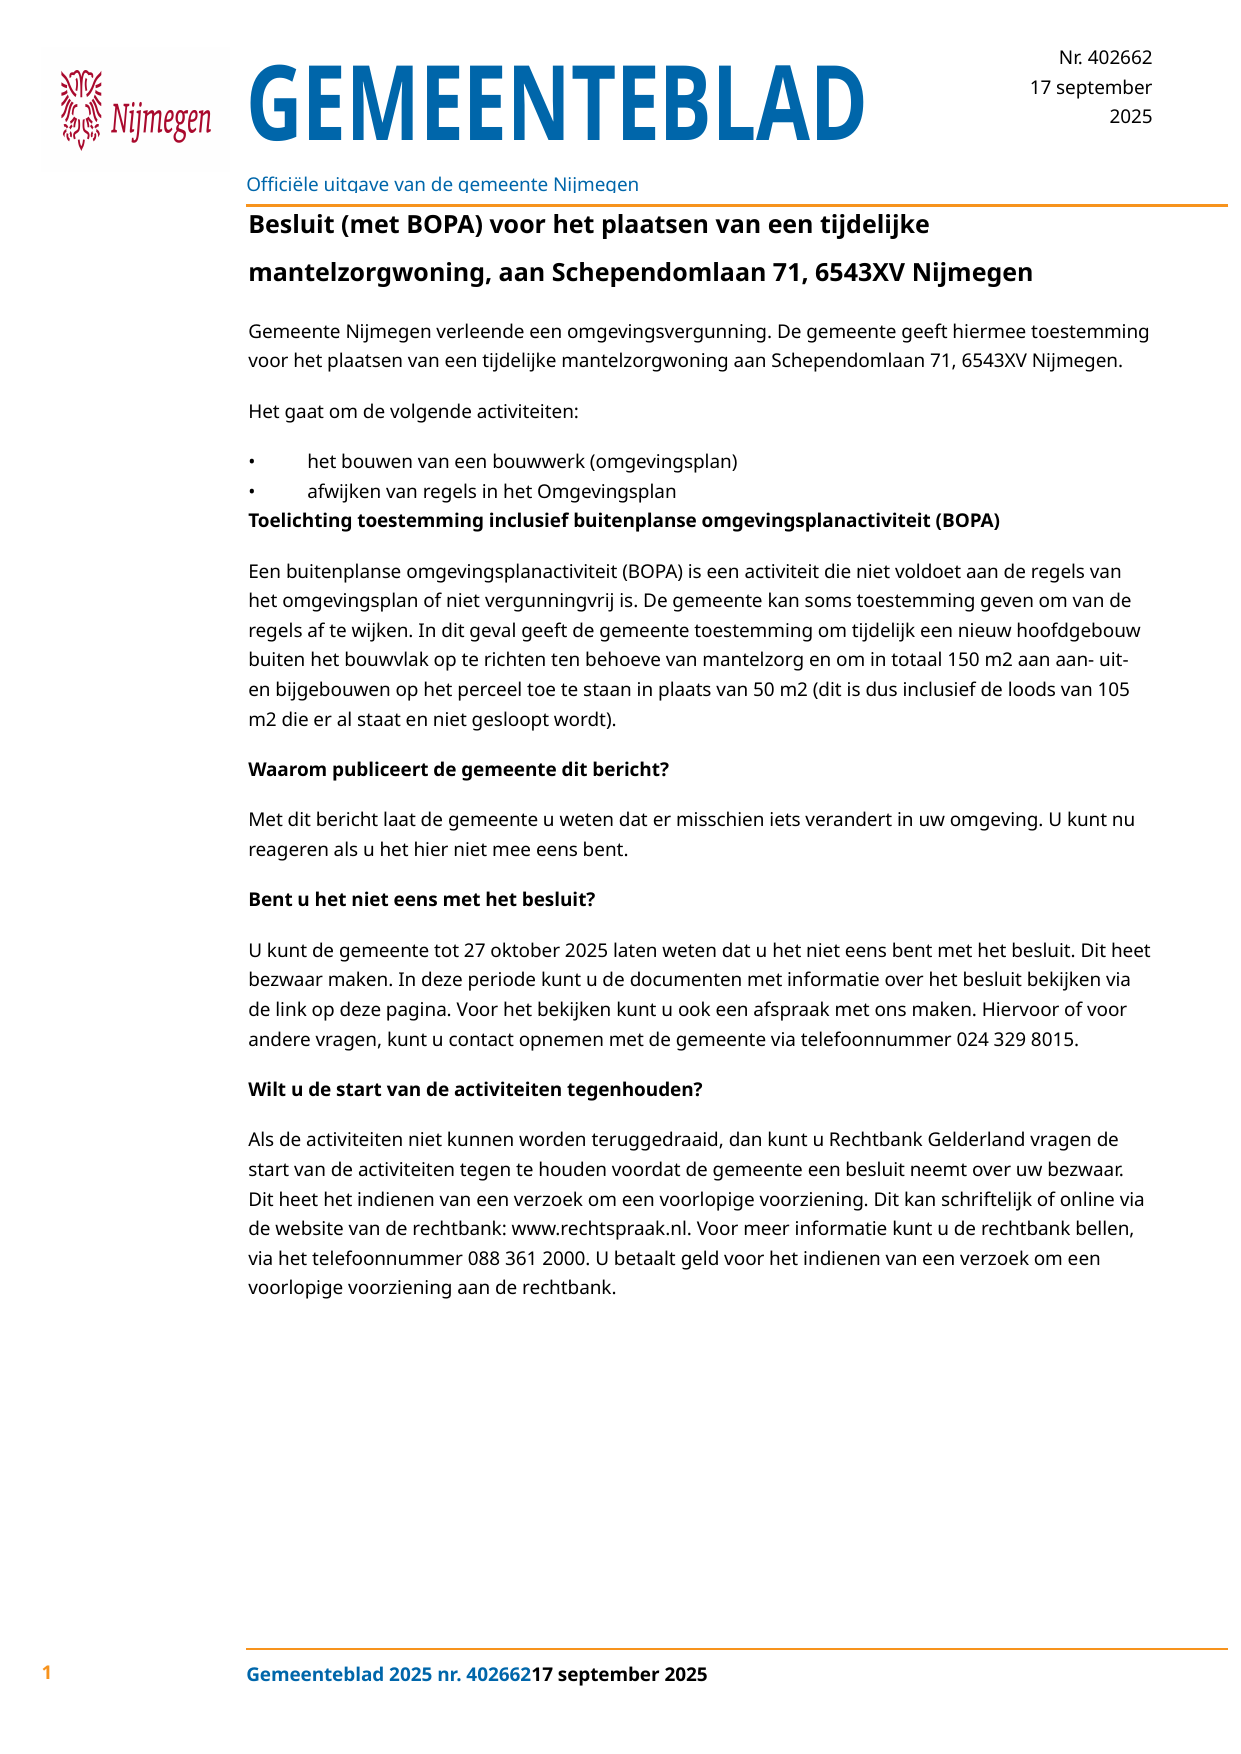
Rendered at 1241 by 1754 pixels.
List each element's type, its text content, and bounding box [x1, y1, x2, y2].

text Toelichting toestemming inclusief buitenplanse omgevingsplanactiviteit (BOPA) [248, 507, 1152, 533]
list het bouwen van een bouwwerk (omgevingsplan) [248, 448, 1152, 474]
text Een buitenplanse omgevingsplanactiviteit (BOPA) is een activiteit die niet voldoet aan de regels van het omgevingsplan of niet vergunningvrij is. De gemeente kan soms toestemming geven om van de regels af te wijken. In dit geval geeft de gemeente toestemming om tijdelijk een nieuw hoofdgebouw buiten het bouwvlak op te richten ten behoeve van mantelzorg en om in totaal 150 m2 aan aan- uit- en bijgebouwen op het perceel toe te staan in plaats van 50 m2 (dit is dus inclusief de loods van 105 m2 die er al staat en niet gesloopt wordt). [248, 558, 1152, 732]
picture [41, 47, 231, 172]
text Het gaat om de volgende activiteiten: [248, 398, 1152, 424]
text Waarom publiceert de gemeente dit bericht? [248, 756, 1152, 782]
text Met dit bericht laat de gemeente u weten dat er misschien iets verandert in uw omgeving. U kunt nu reageren als u het hier niet mee eens bent. [248, 807, 1152, 862]
text Bent u het niet eens met het besluit? [248, 887, 1152, 912]
text Wilt u de start van de activiteiten tegenhouden? [248, 1076, 1152, 1102]
text Als de activiteiten niet kunnen worden teruggedraaid, dan kunt u Rechtbank Gelderland vragen de start van de activiteiten tegen te houden voordat de gemeente een besluit neemt over uw bezwaar. Dit heet het indienen van een verzoek om een voorlopige voorziening. Dit kan schriftelijk of online via de website van de rechtbank: www.rechtspraak.nl. Voor meer informatie kunt u de rechtbank bellen, via het telefoonnummer 088 361 2000. U betaalt geld voor het indienen van een verzoek om een voorlopige voorziening aan de rechtbank. [248, 1127, 1152, 1300]
text Besluit (met BOPA) voor het plaatsen van een tijdelijke mantelzorgwoning, aan Schependomlaan 71, 6543XV Nijmegen [248, 207, 1152, 288]
text U kunt de gemeente tot 27 oktober 2025 laten weten dat u het niet eens bent met het besluit. Dit heet bezwaar maken. In deze periode kunt u de documenten met informatie over het besluit bekijken via de link op deze pagina. Voor het bekijken kunt u ook een afspraak met ons maken. Hiervoor of voor andere vragen, kunt u contact opnemen met de gemeente via telefoonnummer 024 329 8015. [248, 937, 1152, 1052]
text Gemeente Nijmegen verleende een omgevingsvergunning. De gemeente geeft hiermee toestemming voor het plaatsen van een tijdelijke mantelzorgwoning aan Schependomlaan 71, 6543XV Nijmegen. [248, 318, 1152, 373]
list afwijken van regels in het Omgevingsplan [248, 478, 1152, 504]
